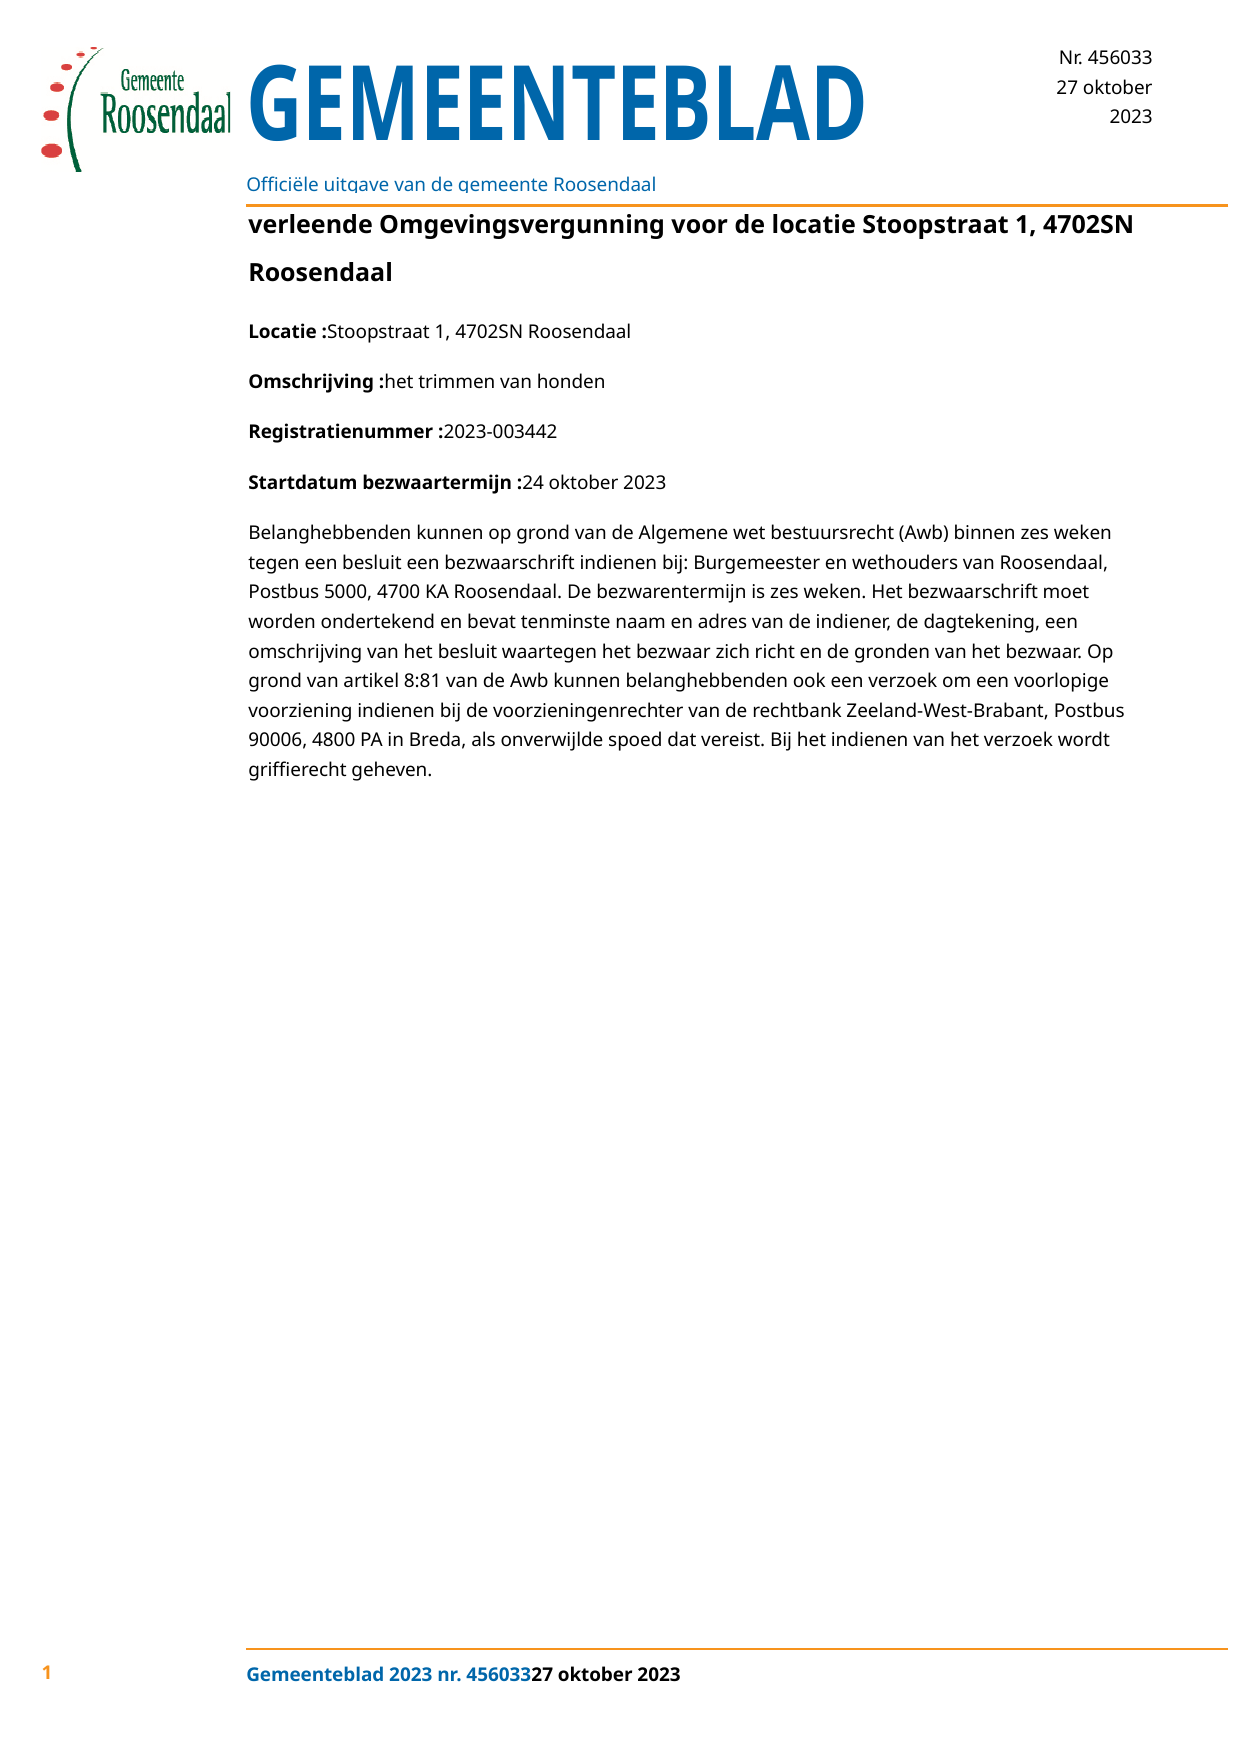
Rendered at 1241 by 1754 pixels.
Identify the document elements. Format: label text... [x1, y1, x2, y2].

text Registratienummer :2023-003442 [248, 419, 1152, 444]
text Locatie :Stoopstraat 1, 4702SN Roosendaal [248, 318, 1152, 344]
text Belanghebbenden kunnen op grond van de Algemene wet bestuursrecht (Awb) binnen zes weken tegen een besluit een bezwaarschrift indienen bij: Burgemeester en wethouders van Roosendaal, Postbus 5000, 4700 KA Roosendaal. De bezwarentermijn is zes weken. Het bezwaarschrift moet worden ondertekend en bevat tenminste naam en adres van de indiener, de dagtekening, een omschrijving van het besluit waartegen het bezwaar zich richt en de gronden van het bezwaar. Op grond van artikel 8:81 van de Awb kunnen belanghebbenden ook een verzoek om een voorlopige voorziening indienen bij de voorzieningenrechter van de rechtbank Zeeland-West-Brabant, Postbus 90006, 4800 PA in Breda, als onverwijlde spoed dat vereist. Bij het indienen van het verzoek wordt griffierecht geheven. [248, 519, 1152, 782]
text Omschrijving :het trimmen van honden [248, 368, 1152, 394]
picture [41, 47, 231, 172]
text verleende Omgevingsvergunning voor de locatie Stoopstraat 1, 4702SN Roosendaal [248, 207, 1152, 288]
text Startdatum bezwaartermijn :24 oktober 2023 [248, 469, 1152, 495]
